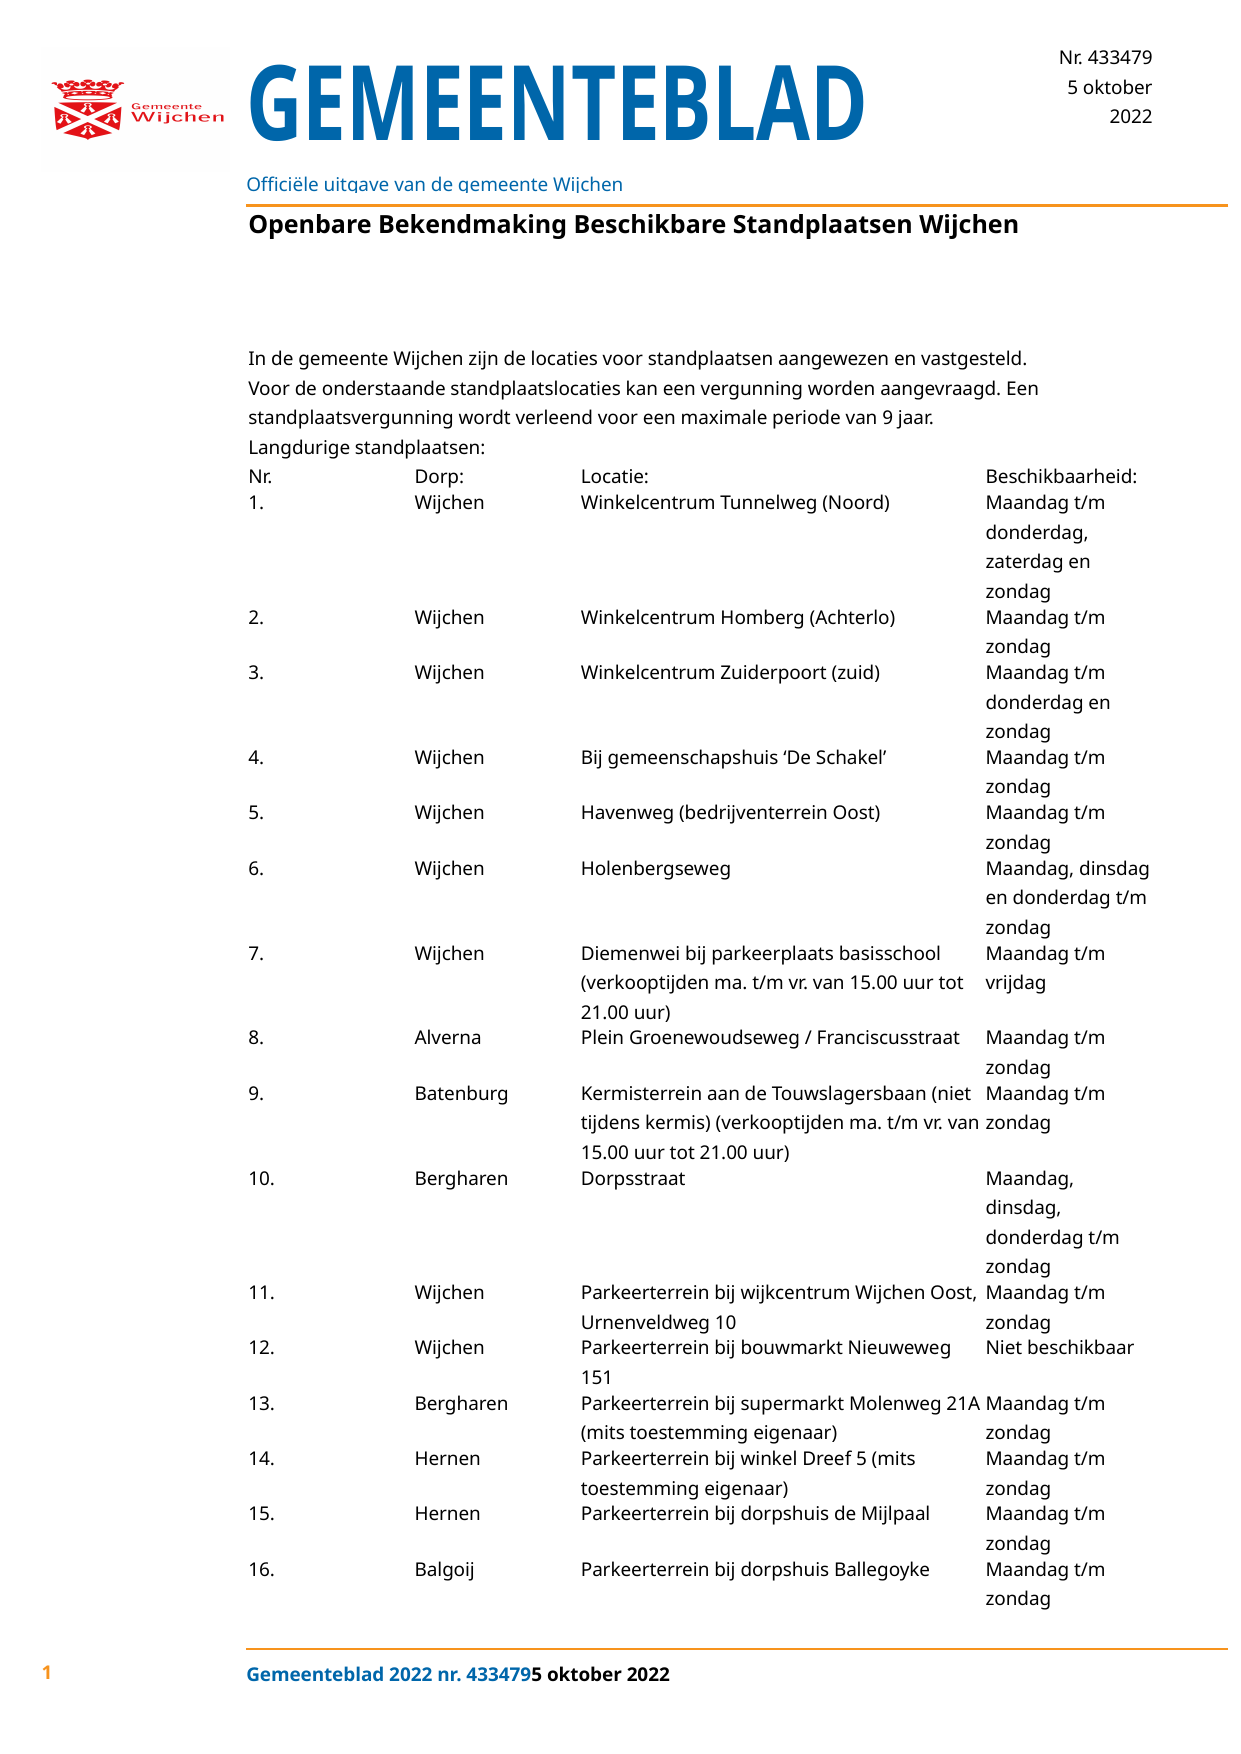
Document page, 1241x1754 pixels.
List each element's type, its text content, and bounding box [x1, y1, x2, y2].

table_cell Wijchen [414, 1279, 581, 1334]
table_cell Maandag t/m zondag [985, 1501, 1152, 1556]
table_cell Maandag, dinsdag, donderdag t/m zondag [985, 1165, 1152, 1279]
table_cell Winkelcentrum Homberg (Achterlo) [581, 604, 985, 659]
table_cell Parkeerterrein bij dorpshuis Ballegoyke [581, 1556, 985, 1611]
table_cell Maandag t/m vrijdag [985, 940, 1152, 1024]
table_cell Plein Groenewoudseweg / Franciscusstraat [581, 1025, 985, 1080]
picture [41, 47, 231, 172]
table_cell Bergharen [414, 1390, 581, 1445]
table_cell 16. [248, 1556, 414, 1611]
text Langdurige standplaatsen: [248, 434, 1152, 460]
table_cell Wijchen [414, 659, 581, 744]
table_cell 10. [248, 1165, 414, 1279]
table_header Dorp: [414, 464, 581, 489]
table_cell 1. [248, 490, 414, 604]
table_cell 3. [248, 659, 414, 744]
table_cell Parkeerterrein bij supermarkt Molenweg 21A (mits toestemming eigenaar) [581, 1390, 985, 1445]
table_cell Winkelcentrum Tunnelweg (Noord) [581, 490, 985, 604]
table_cell Maandag t/m donderdag en zondag [985, 659, 1152, 744]
table_cell 8. [248, 1025, 414, 1080]
table_cell 12. [248, 1335, 414, 1390]
table_cell 15. [248, 1501, 414, 1556]
table_cell Wijchen [414, 940, 581, 1024]
table_cell Wijchen [414, 800, 581, 855]
table_cell Wijchen [414, 744, 581, 799]
text In de gemeente Wijchen zijn de locaties voor standplaatsen aangewezen en vastgesteld. [248, 345, 1152, 371]
table_cell Dorpsstraat [581, 1165, 985, 1279]
table_cell 4. [248, 744, 414, 799]
table_cell 14. [248, 1445, 414, 1501]
table_cell 11. [248, 1279, 414, 1334]
table_cell Maandag t/m zondag [985, 800, 1152, 855]
table_cell Havenweg (bedrijventerrein Oost) [581, 800, 985, 855]
table_cell Parkeerterrein bij winkel Dreef 5 (mits toestemming eigenaar) [581, 1445, 985, 1501]
table_cell Maandag t/m zondag [985, 744, 1152, 799]
table_cell Wijchen [414, 490, 581, 604]
table_cell 2. [248, 604, 414, 659]
table_cell Hernen [414, 1501, 581, 1556]
table_cell Niet beschikbaar [985, 1335, 1152, 1390]
table_cell Maandag t/m zondag [985, 604, 1152, 659]
table_cell 7. [248, 940, 414, 1024]
table_cell Maandag t/m donderdag, zaterdag en zondag [985, 490, 1152, 604]
table_cell Balgoij [414, 1556, 581, 1611]
text Voor de onderstaande standplaatslocaties kan een vergunning worden aangevraagd. Een standplaatsvergunning wordt verleend voor een maximale periode van 9 jaar. [248, 375, 1152, 430]
table_cell 13. [248, 1390, 414, 1445]
table_cell Maandag t/m zondag [985, 1556, 1152, 1611]
text Openbare Bekendmaking Beschikbare Standplaatsen Wijchen [248, 207, 1152, 241]
table_header Nr. [248, 464, 414, 489]
table_cell Diemenwei bij parkeerplaats basisschool (verkooptijden ma. t/m vr. van 15.00 uur tot 21.00 uur) [581, 940, 985, 1024]
table_cell Wijchen [414, 604, 581, 659]
table_cell Batenburg [414, 1080, 581, 1165]
table_cell Alverna [414, 1025, 581, 1080]
table_cell Maandag, dinsdag en donderdag t/m zondag [985, 855, 1152, 940]
table_cell Holenbergseweg [581, 855, 985, 940]
table_header Beschikbaarheid: [985, 464, 1152, 489]
table_cell Wijchen [414, 855, 581, 940]
table_cell Hernen [414, 1445, 581, 1501]
table_cell Maandag t/m zondag [985, 1025, 1152, 1080]
table_cell Parkeerterrein bij wijkcentrum Wijchen Oost, Urnenveldweg 10 [581, 1279, 985, 1334]
table_cell Winkelcentrum Zuiderpoort (zuid) [581, 659, 985, 744]
table_cell Maandag t/m zondag [985, 1279, 1152, 1334]
table_cell Kermisterrein aan de Touwslagersbaan (niet tijdens kermis) (verkooptijden ma. t/m vr. van 15.00 uur tot 21.00 uur) [581, 1080, 985, 1165]
table_cell Maandag t/m zondag [985, 1445, 1152, 1501]
table_cell Bij gemeenschapshuis ‘De Schakel’ [581, 744, 985, 799]
table_cell Parkeerterrein bij bouwmarkt Nieuweweg 151 [581, 1335, 985, 1390]
table_cell Parkeerterrein bij dorpshuis de Mijlpaal [581, 1501, 985, 1556]
table_cell Wijchen [414, 1335, 581, 1390]
table_cell Maandag t/m zondag [985, 1080, 1152, 1165]
table_cell 9. [248, 1080, 414, 1165]
table_cell Bergharen [414, 1165, 581, 1279]
table_cell 5. [248, 800, 414, 855]
table_cell 6. [248, 855, 414, 940]
table_cell Maandag t/m zondag [985, 1390, 1152, 1445]
table_header Locatie: [581, 464, 985, 489]
